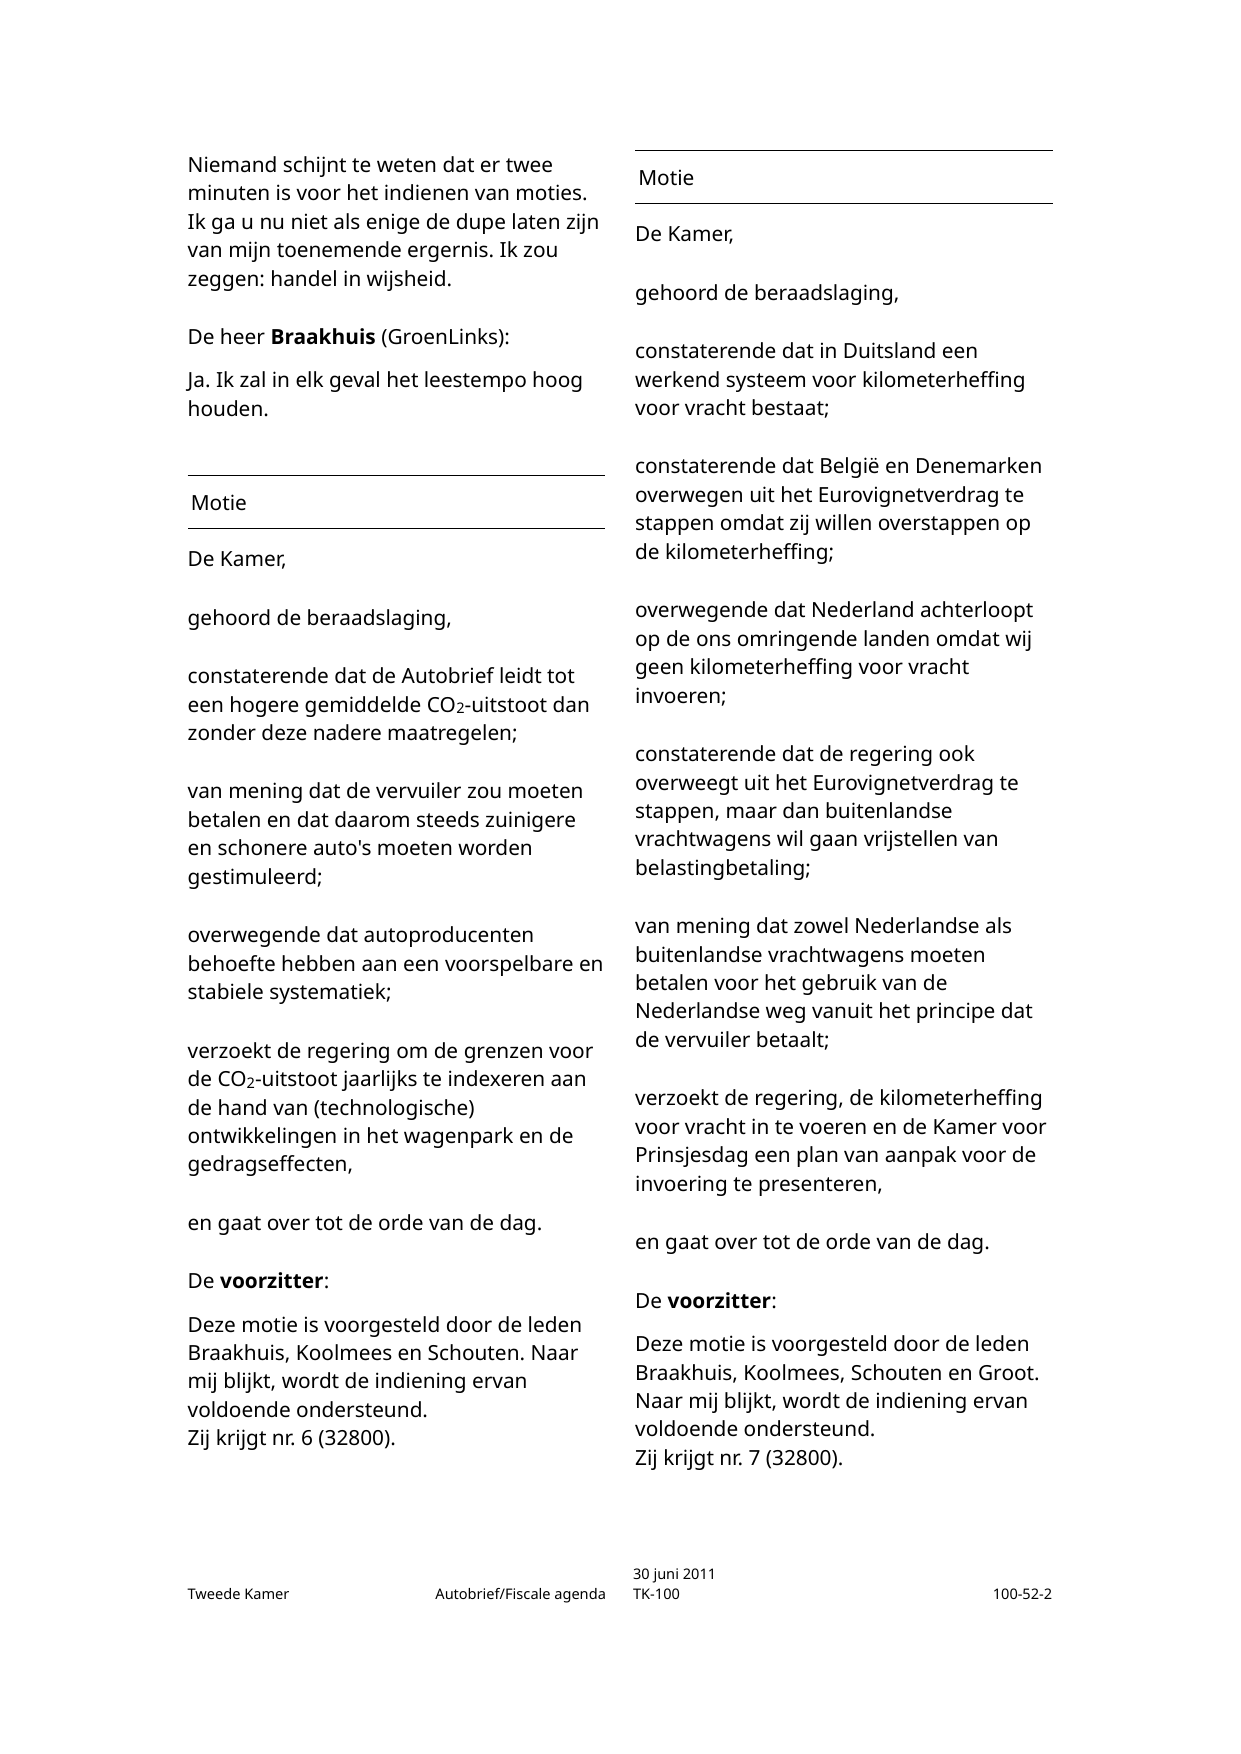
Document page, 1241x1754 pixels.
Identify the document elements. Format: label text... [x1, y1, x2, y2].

text constaterende dat in Duitsland een werkend systeem voor kilometerheffing voor vracht bestaat; [635, 336, 1053, 422]
text constaterende dat België en Denemarken overwegen uit het Eurovignetverdrag te stappen omdat zij willen overstappen op de kilometerheffing; [635, 452, 1053, 565]
text van mening dat de vervuiler zou moeten betalen en dat daarom steeds zuinigere en schonere auto's moeten worden gestimuleerd; [187, 777, 605, 890]
text gehoord de beraadslaging, [635, 278, 1053, 306]
text verzoekt de regering om de grenzen voor de CO2-uitstoot jaarlijks te indexeren aan de hand van (technologische) ontwikkelingen in het wagenpark en de gedragseffecten, [187, 1036, 605, 1178]
subtitle Motie [635, 151, 1053, 203]
text De heer Braakhuis (GroenLinks): [187, 322, 605, 351]
text gehoord de beraadslaging, [187, 603, 605, 631]
text Niemand schijnt te weten dat er twee minuten is voor het indienen van moties. Ik ga u nu niet als enige de dupe laten zijn van mijn toenemende ergernis. Ik zou zeggen: handel in wijsheid. [187, 150, 605, 292]
text De voorzitter: [187, 1266, 605, 1295]
text en gaat over tot de orde van de dag. [187, 1208, 605, 1236]
text De Kamer, [635, 219, 1053, 248]
text Deze motie is voorgesteld door de leden Braakhuis, Koolmees, Schouten en Groot. Naar mij blijkt, wordt de indiening ervan voldoende ondersteund. [635, 1329, 1053, 1443]
text overwegende dat autoproducenten behoefte hebben aan een voorspelbare en stabiele systematiek; [187, 920, 605, 1006]
text Zij krijgt nr. 6 (32800). [187, 1423, 605, 1452]
text verzoekt de regering, de kilometerheffing voor vracht in te voeren en de Kamer voor Prinsjesdag een plan van aanpak voor de invoering te presenteren, [635, 1083, 1053, 1197]
text De Kamer, [187, 544, 605, 573]
text Deze motie is voorgesteld door de leden Braakhuis, Koolmees en Schouten. Naar mij blijkt, wordt de indiening ervan voldoende ondersteund. [187, 1310, 605, 1423]
text Zij krijgt nr. 7 (32800). [635, 1443, 1053, 1471]
text De voorzitter: [635, 1286, 1053, 1314]
text van mening dat zowel Nederlandse als buitenlandse vrachtwagens moeten betalen voor het gebruik van de Nederlandse weg vanuit het principe dat de vervuiler betaalt; [635, 911, 1053, 1053]
text Ja. Ik zal in elk geval het leestempo hoog houden. [187, 366, 605, 422]
text constaterende dat de Autobrief leidt tot een hogere gemiddelde CO2-uitstoot dan zonder deze nadere maatregelen; [187, 661, 605, 747]
text overwegende dat Nederland achterloopt op de ons omringende landen omdat wij geen kilometerheffing voor vracht invoeren; [635, 595, 1053, 709]
text constaterende dat de regering ook overweegt uit het Eurovignetverdrag te stappen, maar dan buitenlandse vrachtwagens wil gaan vrijstellen van belastingbetaling; [635, 739, 1053, 881]
subtitle Motie [187, 476, 605, 529]
text en gaat over tot de orde van de dag. [635, 1227, 1053, 1256]
